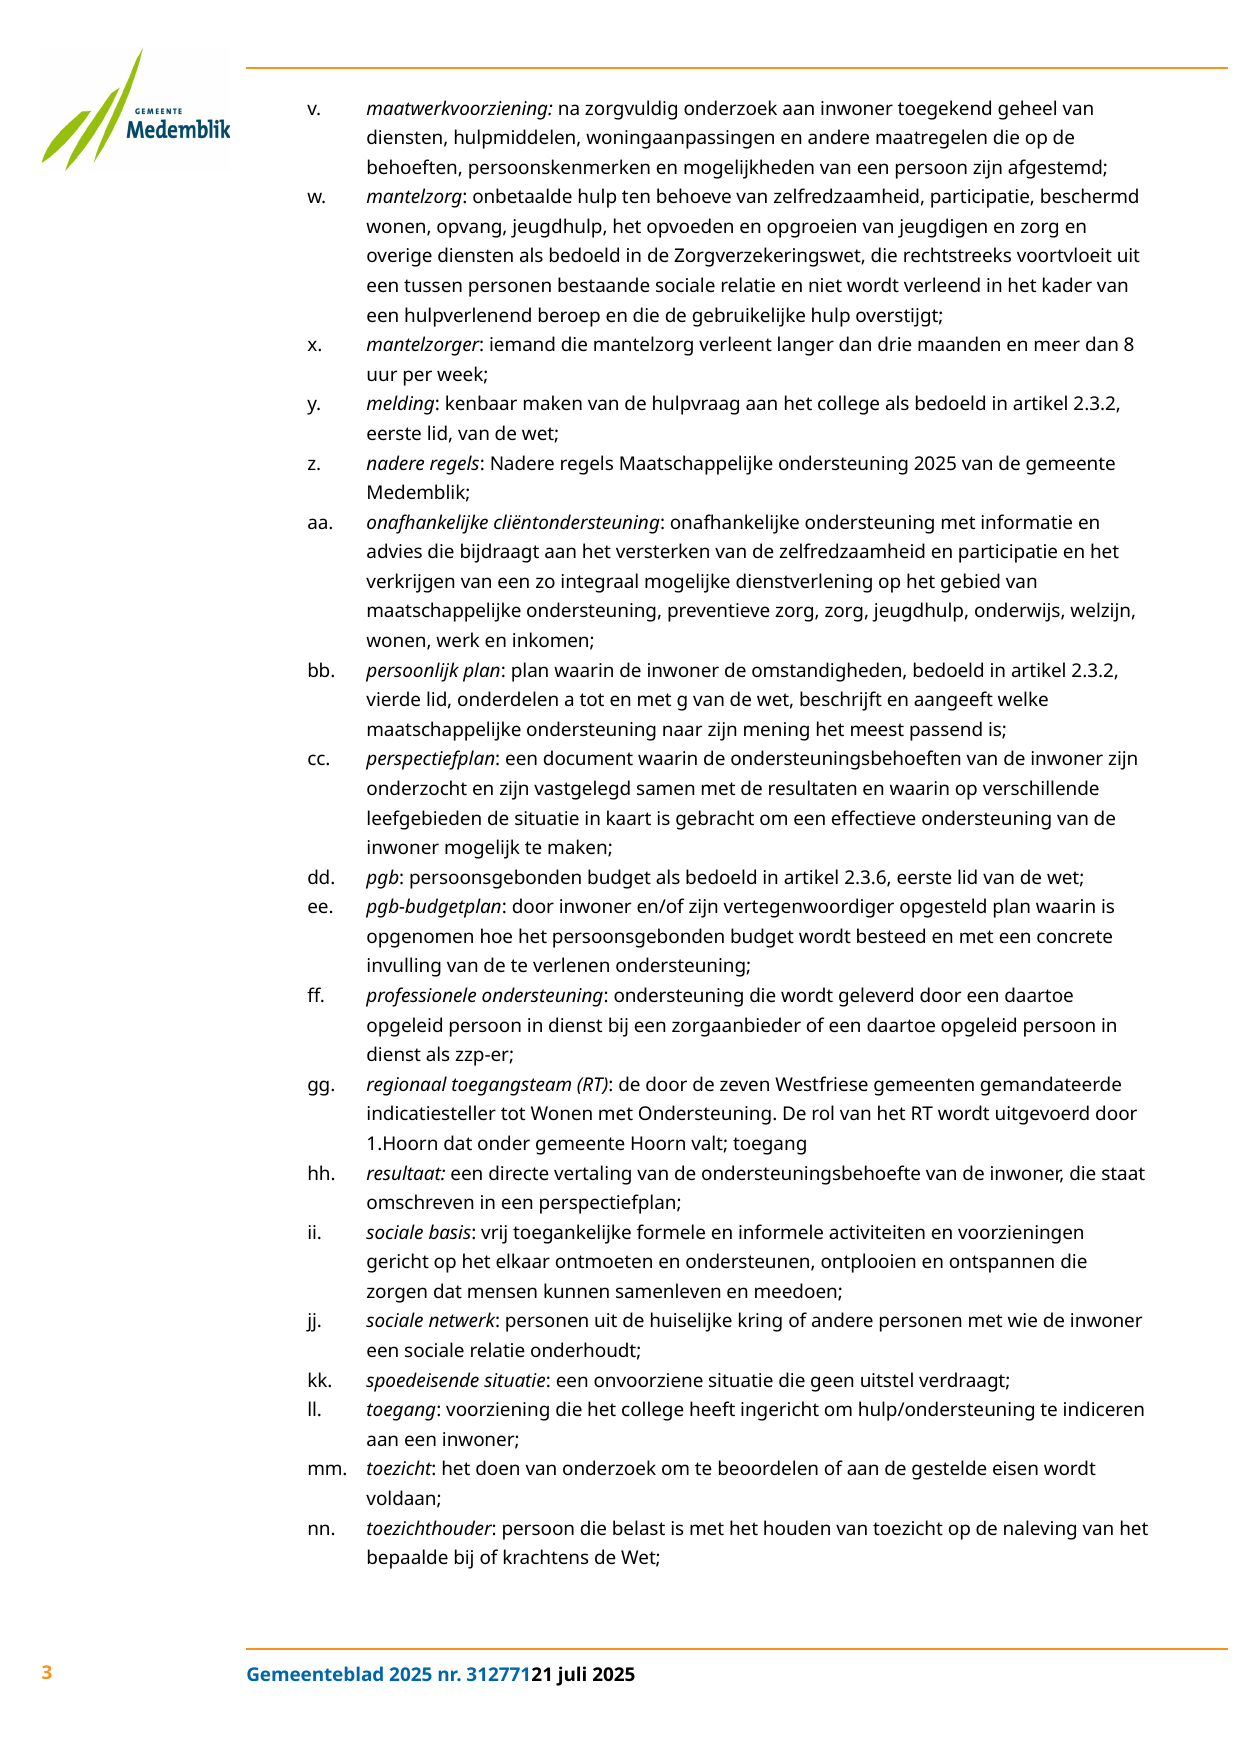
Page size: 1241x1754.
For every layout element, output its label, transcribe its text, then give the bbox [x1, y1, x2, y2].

list toezicht: het doen van onderzoek om te beoordelen of aan de gestelde eisen wordt voldaan; [307, 1456, 1152, 1511]
list sociale basis: vrij toegankelijke formele en informele activiteiten en voorzieningen gericht op het elkaar ontmoeten en ondersteunen, ontplooien en ontspannen die zorgen dat mensen kunnen samenleven en meedoen; [307, 1219, 1152, 1304]
picture [41, 47, 231, 172]
list resultaat: een directe vertaling van de ondersteuningsbehoefte van de inwoner, die staat omschreven in een perspectiefplan; [307, 1160, 1152, 1215]
list pgb-budgetplan: door inwoner en/of zijn vertegenwoordiger opgesteld plan waarin is opgenomen hoe het persoonsgebonden budget wordt besteed en met een concrete invulling van de te verlenen ondersteuning; [307, 893, 1152, 978]
list maatwerkvoorziening: na zorgvuldig onderzoek aan inwoner toegekend geheel van diensten, hulpmiddelen, woningaanpassingen en andere maatregelen die op de behoeften, persoonskenmerken en mogelijkheden van een persoon zijn afgestemd; [307, 95, 1152, 180]
list perspectiefplan: een document waarin de ondersteuningsbehoeften van de inwoner zijn onderzocht en zijn vastgelegd samen met de resultaten en waarin op verschillende leefgebieden de situatie in kaart is gebracht om een effectieve ondersteuning van de inwoner mogelijk te maken; [307, 746, 1152, 860]
list spoedeisende situatie: een onvoorziene situatie die geen uitstel verdraagt; [307, 1367, 1152, 1393]
list persoonlijk plan: plan waarin de inwoner de omstandigheden, bedoeld in artikel 2.3.2, vierde lid, onderdelen a tot en met g van de wet, beschrijft en aangeeft welke maatschappelijke ondersteuning naar zijn mening het meest passend is; [307, 657, 1152, 742]
list mantelzorg: onbetaalde hulp ten behoeve van zelfredzaamheid, participatie, beschermd wonen, opvang, jeugdhulp, het opvoeden en opgroeien van jeugdigen en zorg en overige diensten als bedoeld in de Zorgverzekeringswet, die rechtstreeks voortvloeit uit een tussen personen bestaande sociale relatie en niet wordt verleend in het kader van een hulpverlenend beroep en die de gebruikelijke hulp overstijgt; [307, 183, 1152, 328]
list sociale netwerk: personen uit de huiselijke kring of andere personen met wie de inwoner een sociale relatie onderhoudt; [307, 1308, 1152, 1363]
list regionaal toegangsteam (RT): de door de zeven Westfriese gemeenten gemandateerde indicatiesteller tot Wonen met Ondersteuning. De rol van het RT wordt uitgevoerd door 1.Hoorn dat onder gemeente Hoorn valt; toegang [307, 1071, 1152, 1156]
list onafhankelijke cliëntondersteuning: onafhankelijke ondersteuning met informatie en advies die bijdraagt aan het versterken van de zelfredzaamheid en participatie en het verkrijgen van een zo integraal mogelijke dienstverlening op het gebied van maatschappelijke ondersteuning, preventieve zorg, zorg, jeugdhulp, onderwijs, welzijn, wonen, werk en inkomen; [307, 509, 1152, 653]
list nadere regels: Nadere regels Maatschappelijke ondersteuning 2025 van de gemeente Medemblik; [307, 450, 1152, 505]
list toezichthouder: persoon die belast is met het houden van toezicht op de naleving van het bepaalde bij of krachtens de Wet; [307, 1515, 1152, 1570]
list pgb: persoonsgebonden budget als bedoeld in artikel 2.3.6, eerste lid van de wet; [307, 864, 1152, 890]
list professionele ondersteuning: ondersteuning die wordt geleverd door een daartoe opgeleid persoon in dienst bij een zorgaanbieder of een daartoe opgeleid persoon in dienst als zzp-er; [307, 982, 1152, 1067]
list melding: kenbaar maken van de hulpvraag aan het college als bedoeld in artikel 2.3.2, eerste lid, van de wet; [307, 391, 1152, 446]
list mantelzorger: iemand die mantelzorg verleent langer dan drie maanden en meer dan 8 uur per week; [307, 331, 1152, 387]
list toegang: voorziening die het college heeft ingericht om hulp/ondersteuning te indiceren aan een inwoner; [307, 1396, 1152, 1452]
